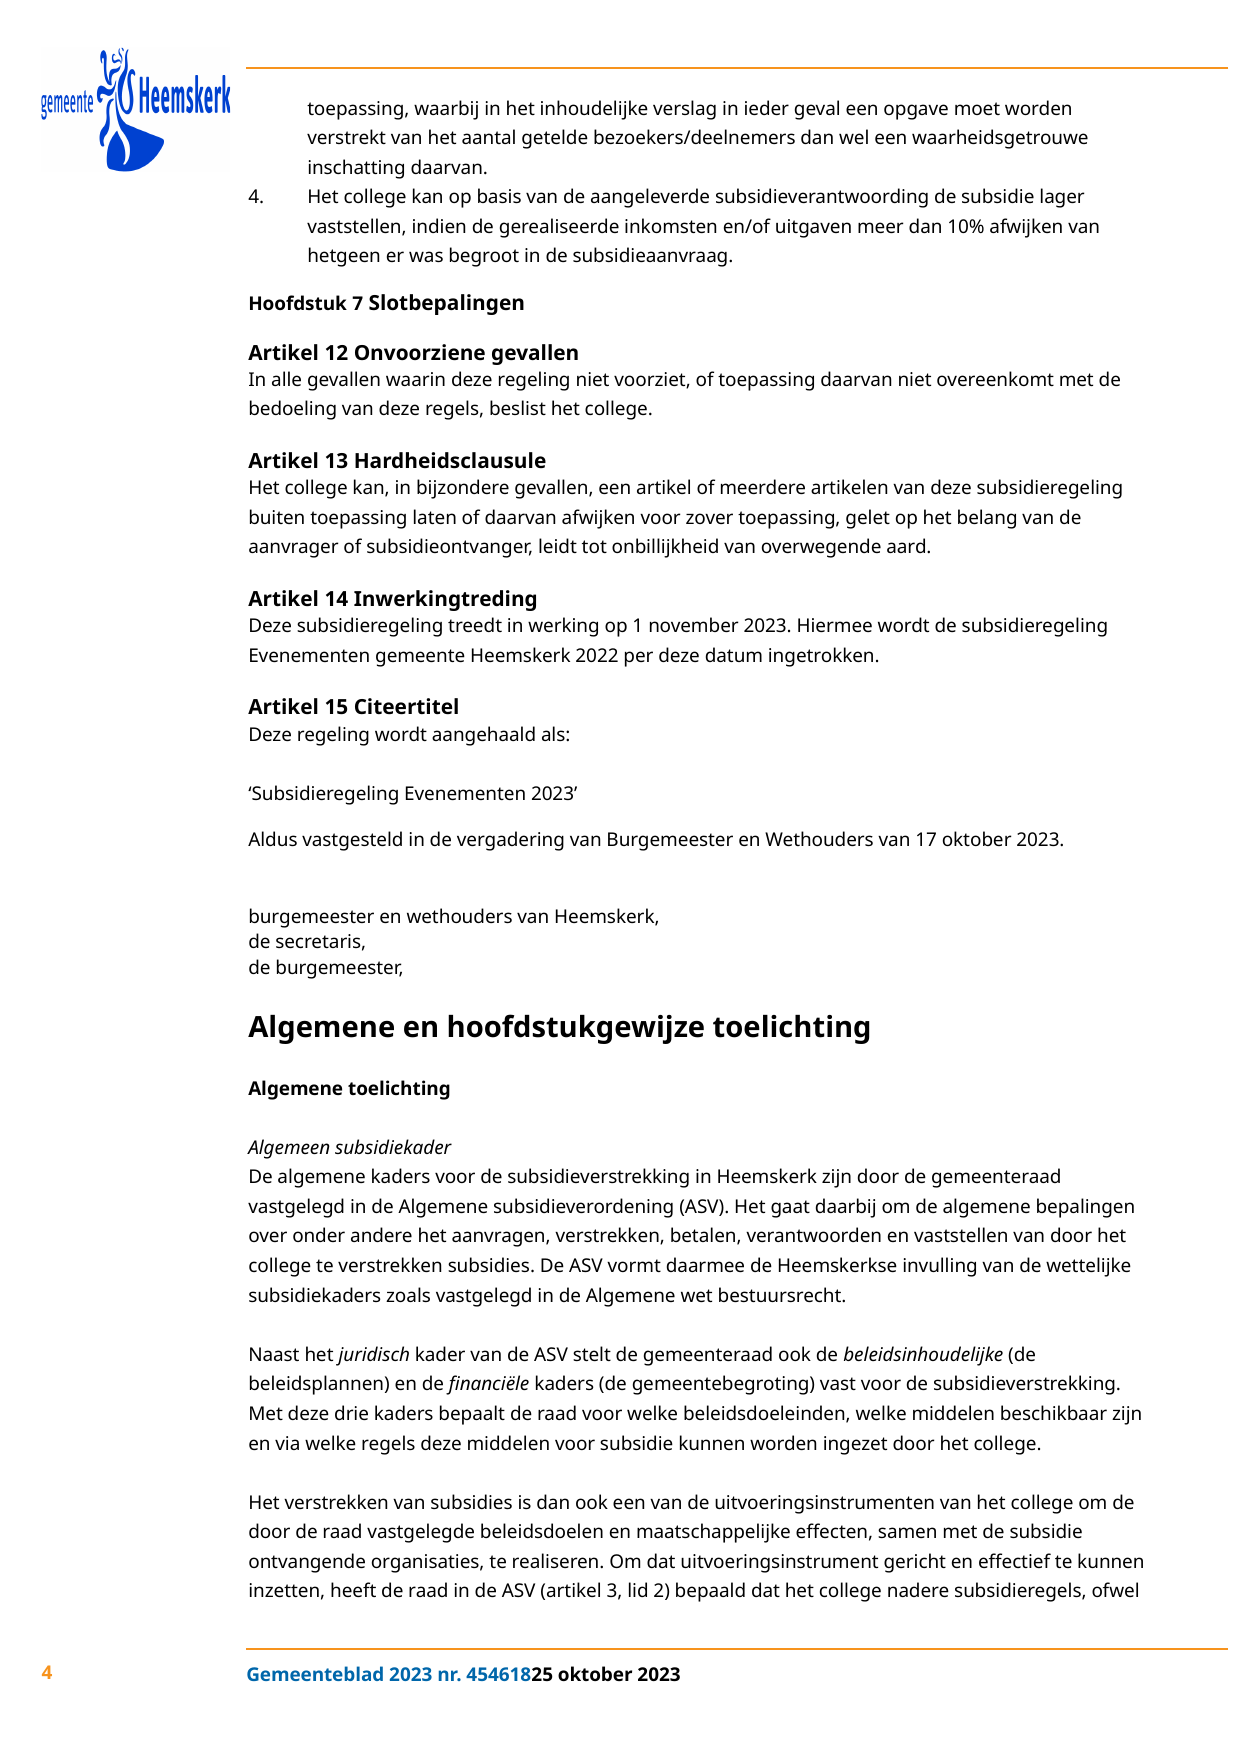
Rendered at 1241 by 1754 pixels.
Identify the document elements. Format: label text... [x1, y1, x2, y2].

text de secretaris, [248, 929, 1152, 954]
list toepassing, waarbij in het inhoudelijke verslag in ieder geval een opgave moet worden verstrekt van het aantal getelde bezoekers/deelnemers dan wel een waarheidsgetrouwe inschatting daarvan. [248, 95, 1152, 180]
text Artikel 13 Hardheidsclausule [248, 446, 1152, 474]
text Naast het juridisch kader van de ASV stelt de gemeenteraad ook de beleidsinhoudelijke (de beleidsplannen) en de financiële kaders (de gemeentebegroting) vast voor de subsidieverstrekking. Met deze drie kaders bepaalt de raad voor welke beleidsdoeleinden, welke middelen beschikbaar zijn en via welke regels deze middelen voor subsidie kunnen worden ingezet door het college. [248, 1341, 1152, 1455]
text de burgemeester, [248, 954, 1152, 980]
text In alle gevallen waarin deze regeling niet voorziet, of toepassing daarvan niet overeenkomt met de bedoeling van deze regels, beslist het college. [248, 366, 1152, 421]
text Algemeen subsidiekader [248, 1134, 1152, 1159]
text Deze regeling wordt aangehaald als: [248, 721, 1152, 747]
text burgemeester en wethouders van Heemskerk, [248, 903, 1152, 929]
text Aldus vastgesteld in de vergadering van Burgemeester en Wethouders van 17 oktober 2023. [248, 826, 1152, 851]
text Artikel 14 Inwerkingtreding [248, 584, 1152, 612]
text De algemene kaders voor de subsidieverstrekking in Heemskerk zijn door de gemeenteraad vastgelegd in de Algemene subsidieverordening (ASV). Het gaat daarbij om de algemene bepalingen over onder andere het aanvragen, verstrekken, betalen, verantwoorden en vaststellen van door het college te verstrekken subsidies. De ASV vormt daarmee de Heemskerkse invulling van de wettelijke subsidiekaders zoals vastgelegd in de Algemene wet bestuursrecht. [248, 1163, 1152, 1307]
picture [41, 47, 231, 172]
text ‘Subsidieregeling Evenementen 2023’ [248, 780, 1152, 806]
text Hoofdstuk 7 Slotbepalingen [248, 288, 1152, 317]
text Algemene en hoofdstukgewijze toelichting [248, 1006, 1152, 1046]
text Het verstrekken van subsidies is dan ook een van de uitvoeringsinstrumenten van het college om de door de raad vastgelegde beleidsdoelen en maatschappelijke effecten, samen met de subsidie ontvangende organisaties, te realiseren. Om dat uitvoeringsinstrument gericht en effectief te kunnen inzetten, heeft de raad in de ASV (artikel 3, lid 2) bepaald dat het college nadere subsidieregels, ofwel [248, 1489, 1152, 1603]
text Artikel 12 Onvoorziene gevallen [248, 338, 1152, 366]
text Artikel 15 Citeertitel [248, 692, 1152, 721]
text Het college kan, in bijzondere gevallen, een artikel of meerdere artikelen van deze subsidieregeling buiten toepassing laten of daarvan afwijken voor zover toepassing, gelet op het belang van de aanvrager of subsidieontvanger, leidt tot onbillijkheid van overwegende aard. [248, 474, 1152, 559]
list Het college kan op basis van de aangeleverde subsidieverantwoording de subsidie lager vaststellen, indien de gerealiseerde inkomsten en/of uitgaven meer dan 10% afwijken van hetgeen er was begroot in de subsidieaanvraag. [248, 183, 1152, 268]
text Deze subsidieregeling treedt in werking op 1 november 2023. Hiermee wordt de subsidieregeling Evenementen gemeente Heemskerk 2022 per deze datum ingetrokken. [248, 612, 1152, 668]
text Algemene toelichting [248, 1075, 1152, 1100]
